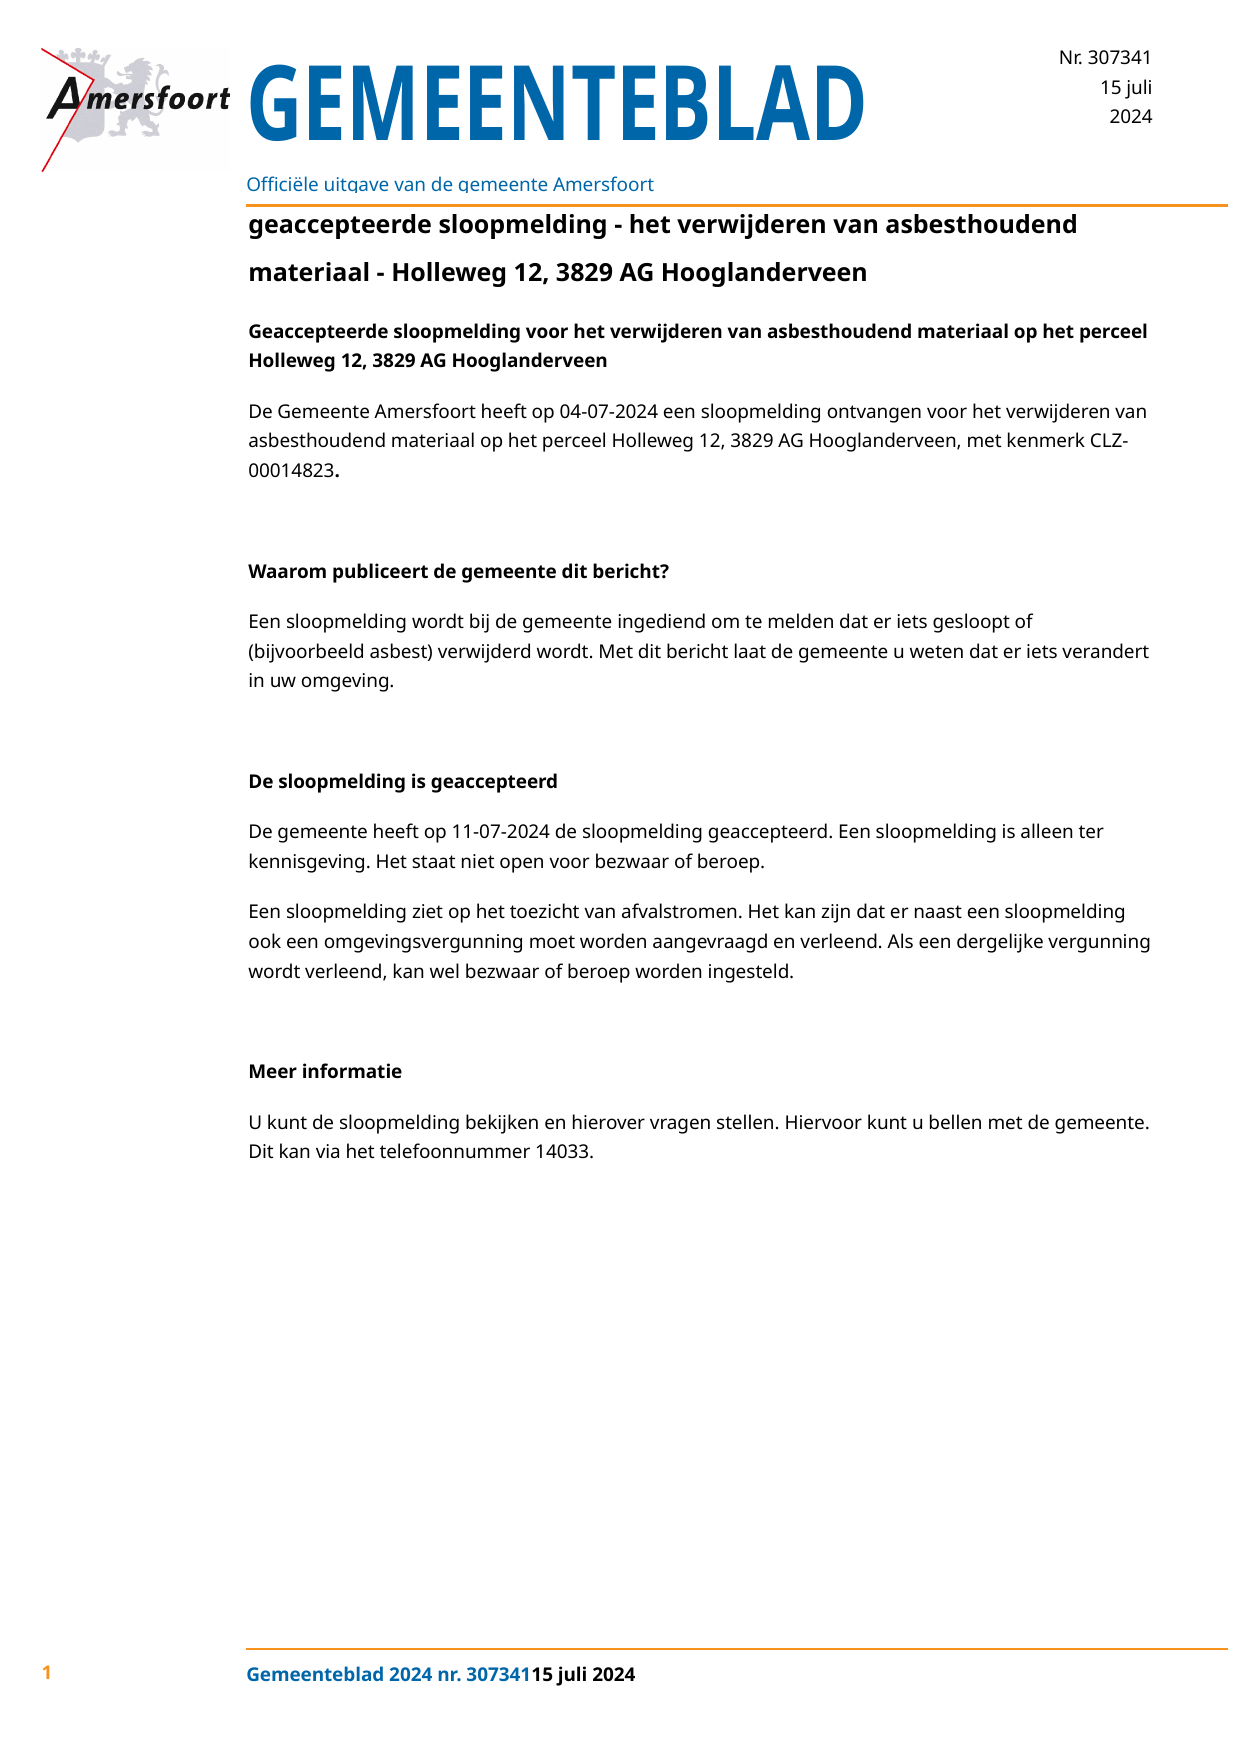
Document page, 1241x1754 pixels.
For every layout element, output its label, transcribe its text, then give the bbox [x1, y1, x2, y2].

text De Gemeente Amersfoort heeft op 04-07-2024 een sloopmelding ontvangen voor het verwijderen van asbesthoudend materiaal op het perceel Holleweg 12, 3829 AG Hooglanderveen, met kenmerk CLZ-00014823. [248, 398, 1152, 483]
picture [41, 47, 231, 172]
text geaccepteerde sloopmelding - het verwijderen van asbesthoudend materiaal - Holleweg 12, 3829 AG Hooglanderveen [248, 207, 1152, 288]
text U kunt de sloopmelding bekijken en hierover vragen stellen. Hiervoor kunt u bellen met de gemeente. Dit kan via het telefoonnummer 14033. [248, 1109, 1152, 1164]
text Een sloopmelding wordt bij de gemeente ingediend om te melden dat er iets gesloopt of (bijvoorbeeld asbest) verwijderd wordt. Met dit bericht laat de gemeente u weten dat er iets verandert in uw omgeving. [248, 608, 1152, 693]
text De sloopmelding is geaccepteerd [248, 768, 1152, 794]
text Waarom publiceert de gemeente dit bericht? [248, 558, 1152, 584]
text De gemeente heeft op 11-07-2024 de sloopmelding geaccepteerd. Een sloopmelding is alleen ter kennisgeving. Het staat niet open voor bezwaar of beroep. [248, 819, 1152, 874]
text Geaccepteerde sloopmelding voor het verwijderen van asbesthoudend materiaal op het perceel Holleweg 12, 3829 AG Hooglanderveen [248, 318, 1152, 373]
text Een sloopmelding ziet op het toezicht van afvalstromen. Het kan zijn dat er naast een sloopmelding ook een omgevingsvergunning moet worden aangevraagd en verleend. Als een dergelijke vergunning wordt verleend, kan wel bezwaar of beroep worden ingesteld. [248, 899, 1152, 984]
text Meer informatie [248, 1059, 1152, 1084]
